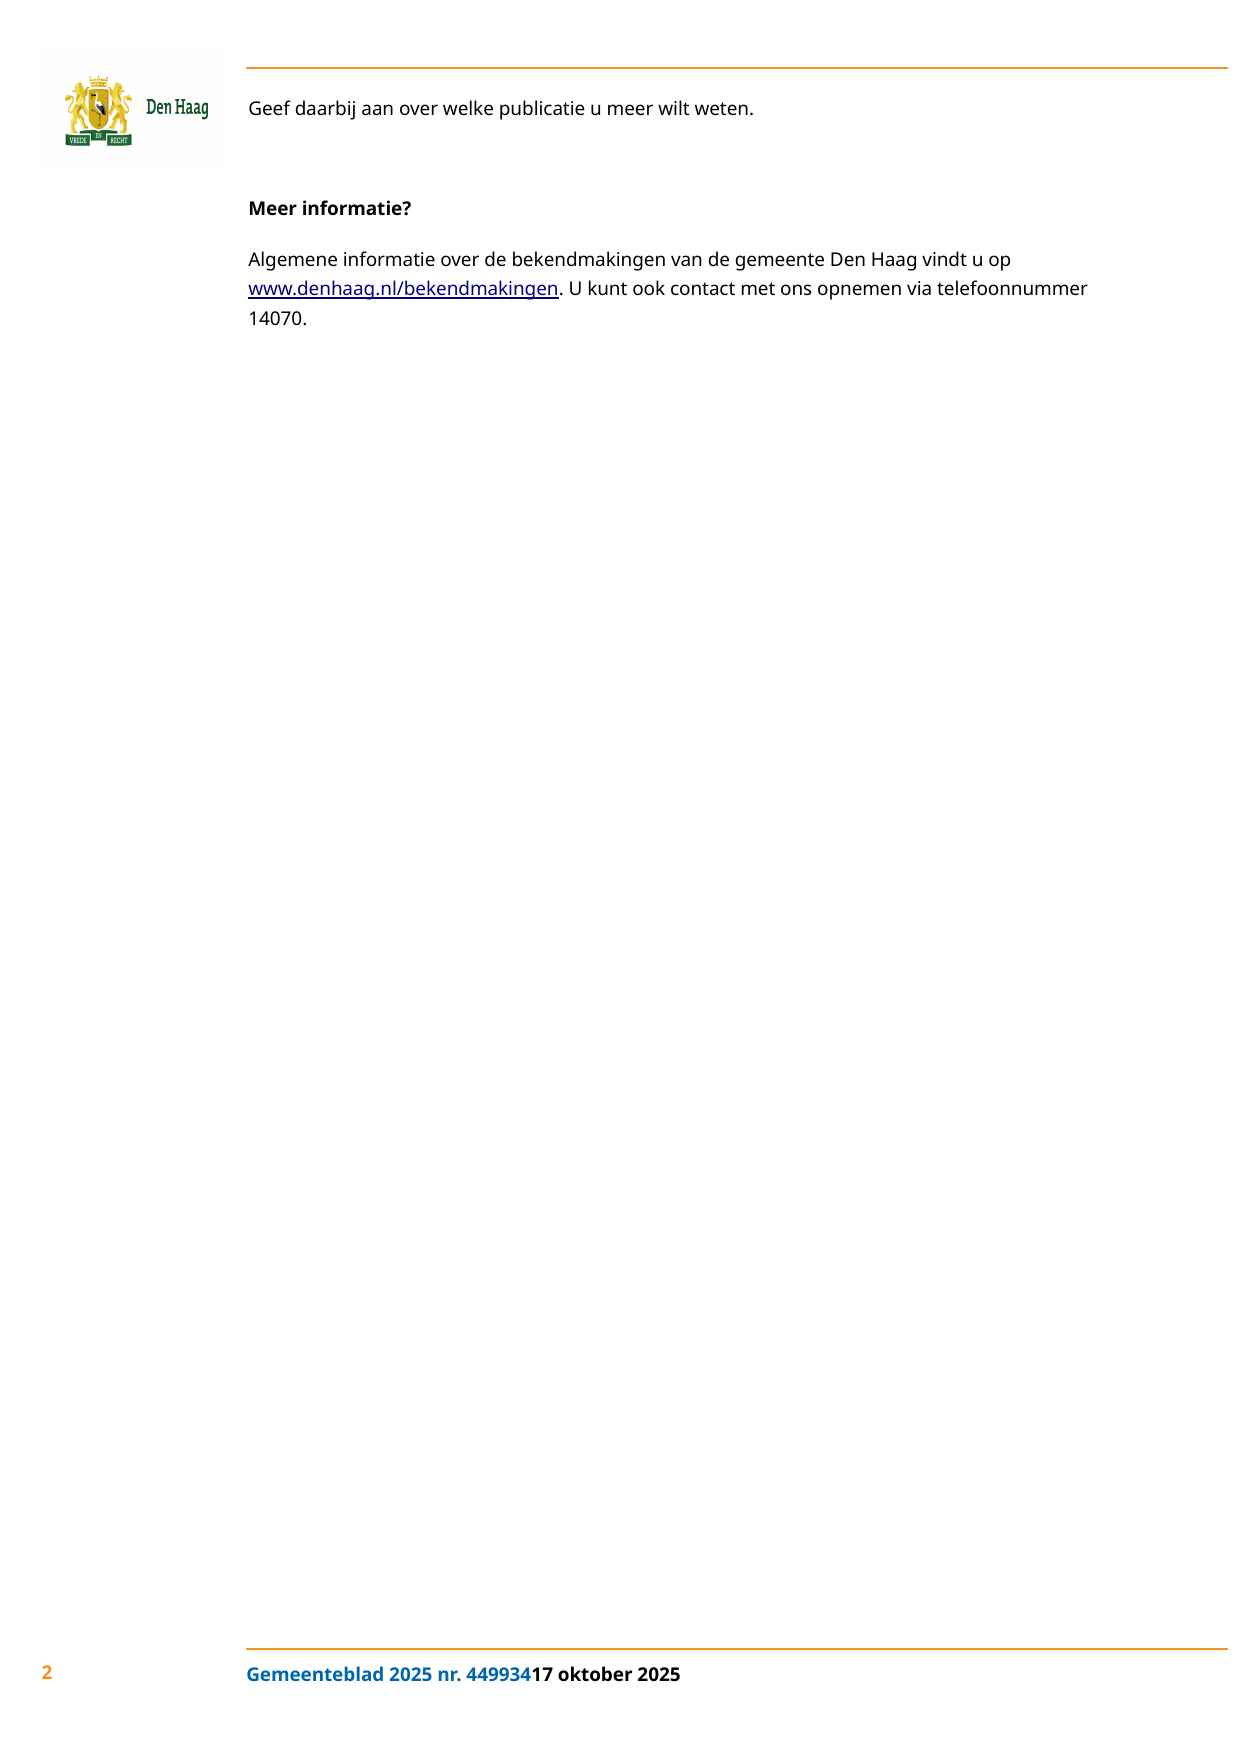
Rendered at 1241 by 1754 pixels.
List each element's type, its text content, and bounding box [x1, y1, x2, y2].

text Geef daarbij aan over welke publicatie u meer wilt weten. [248, 95, 1152, 121]
picture [41, 47, 231, 172]
text Meer informatie? [248, 196, 1152, 221]
text Algemene informatie over de bekendmakingen van de gemeente Den Haag vindt u op www.denhaag.nl/bekendmakingen. U kunt ook contact met ons opnemen via telefoonnummer 14070. [248, 246, 1152, 331]
